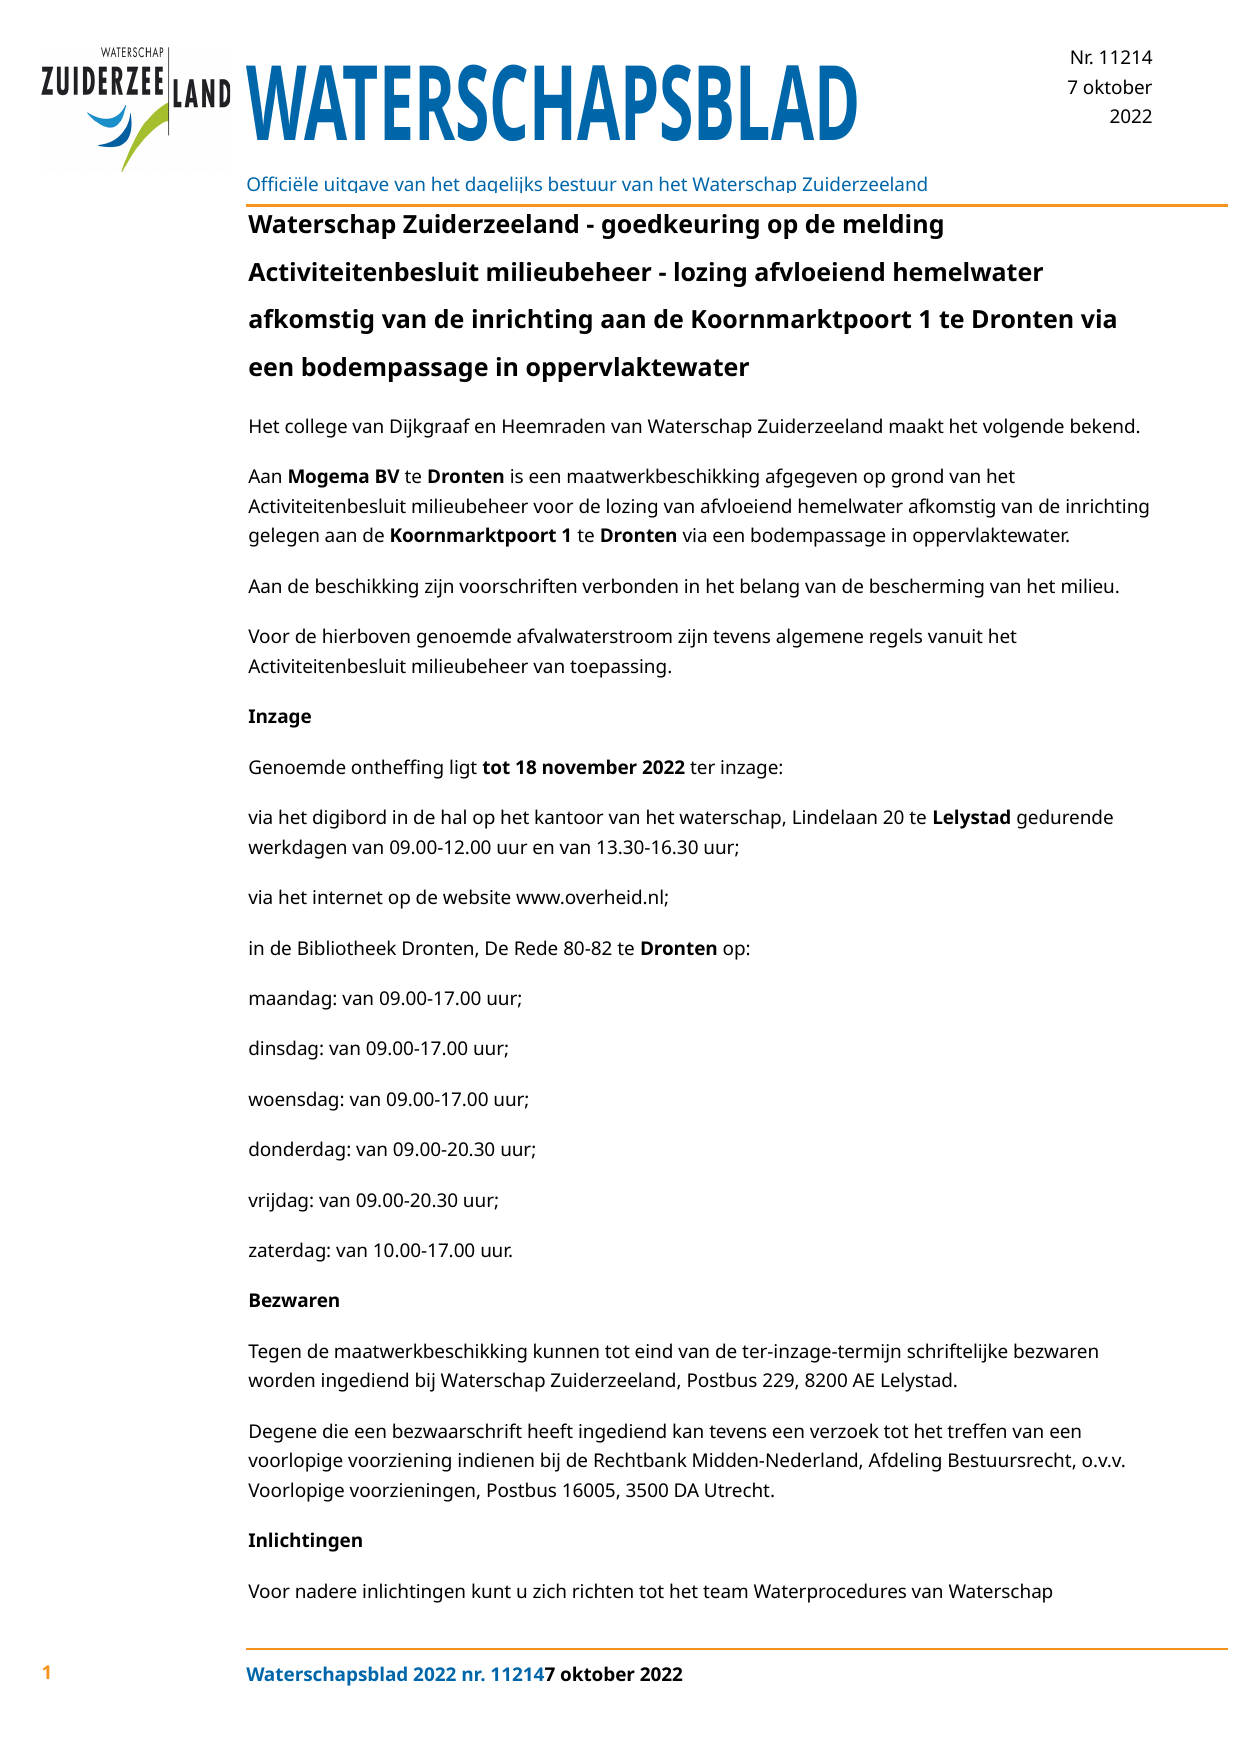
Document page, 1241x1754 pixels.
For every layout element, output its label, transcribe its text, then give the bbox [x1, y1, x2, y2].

text Aan Mogema BV te Dronten is een maatwerkbeschikking afgegeven op grond van het Activiteitenbesluit milieubeheer voor de lozing van afvloeiend hemelwater afkomstig van de inrichting gelegen aan de Koornmarktpoort 1 te Dronten via een bodempassage in oppervlaktewater. [248, 463, 1152, 548]
text zaterdag: van 10.00-17.00 uur. [248, 1237, 1152, 1263]
text Voor nadere inlichtingen kunt u zich richten tot het team Waterprocedures van Waterschap [248, 1578, 1152, 1604]
text Bezwaren [248, 1288, 1152, 1313]
text woensdag: van 09.00-17.00 uur; [248, 1086, 1152, 1112]
text Aan de beschikking zijn voorschriften verbonden in het belang van de bescherming van het milieu. [248, 573, 1152, 599]
picture [41, 47, 231, 172]
text Het college van Dijkgraaf en Heemraden van Waterschap Zuiderzeeland maakt het volgende bekend. [248, 413, 1152, 439]
text maandag: van 09.00-17.00 uur; [248, 985, 1152, 1011]
text Genoemde ontheffing ligt tot 18 november 2022 ter inzage: [248, 754, 1152, 780]
text Degene die een bezwaarschrift heeft ingediend kan tevens een verzoek tot het treffen van een voorlopige voorziening indienen bij de Rechtbank Midden-Nederland, Afdeling Bestuursrecht, o.v.v. Voorlopige voorzieningen, Postbus 16005, 3500 DA Utrecht. [248, 1418, 1152, 1503]
text vrijdag: van 09.00-20.30 uur; [248, 1187, 1152, 1213]
text dinsdag: van 09.00-17.00 uur; [248, 1036, 1152, 1061]
text Waterschap Zuiderzeeland - goedkeuring op de melding Activiteitenbesluit milieubeheer - lozing afvloeiend hemelwater afkomstig van de inrichting aan de Koornmarktpoort 1 te Dronten via een bodempassage in oppervlaktewater [248, 207, 1152, 384]
text Inzage [248, 703, 1152, 729]
text via het digibord in de hal op het kantoor van het waterschap, Lindelaan 20 te Lelystad gedurende werkdagen van 09.00-12.00 uur en van 13.30-16.30 uur; [248, 804, 1152, 860]
text via het internet op de website www.overheid.nl; [248, 884, 1152, 910]
text in de Bibliotheek Dronten, De Rede 80-82 te Dronten op: [248, 935, 1152, 961]
text Inlichtingen [248, 1528, 1152, 1553]
text donderdag: van 09.00-20.30 uur; [248, 1136, 1152, 1162]
text Voor de hierboven genoemde afvalwaterstroom zijn tevens algemene regels vanuit het Activiteitenbesluit milieubeheer van toepassing. [248, 623, 1152, 679]
text Tegen de maatwerkbeschikking kunnen tot eind van de ter-inzage-termijn schriftelijke bezwaren worden ingediend bij Waterschap Zuiderzeeland, Postbus 229, 8200 AE Lelystad. [248, 1338, 1152, 1393]
